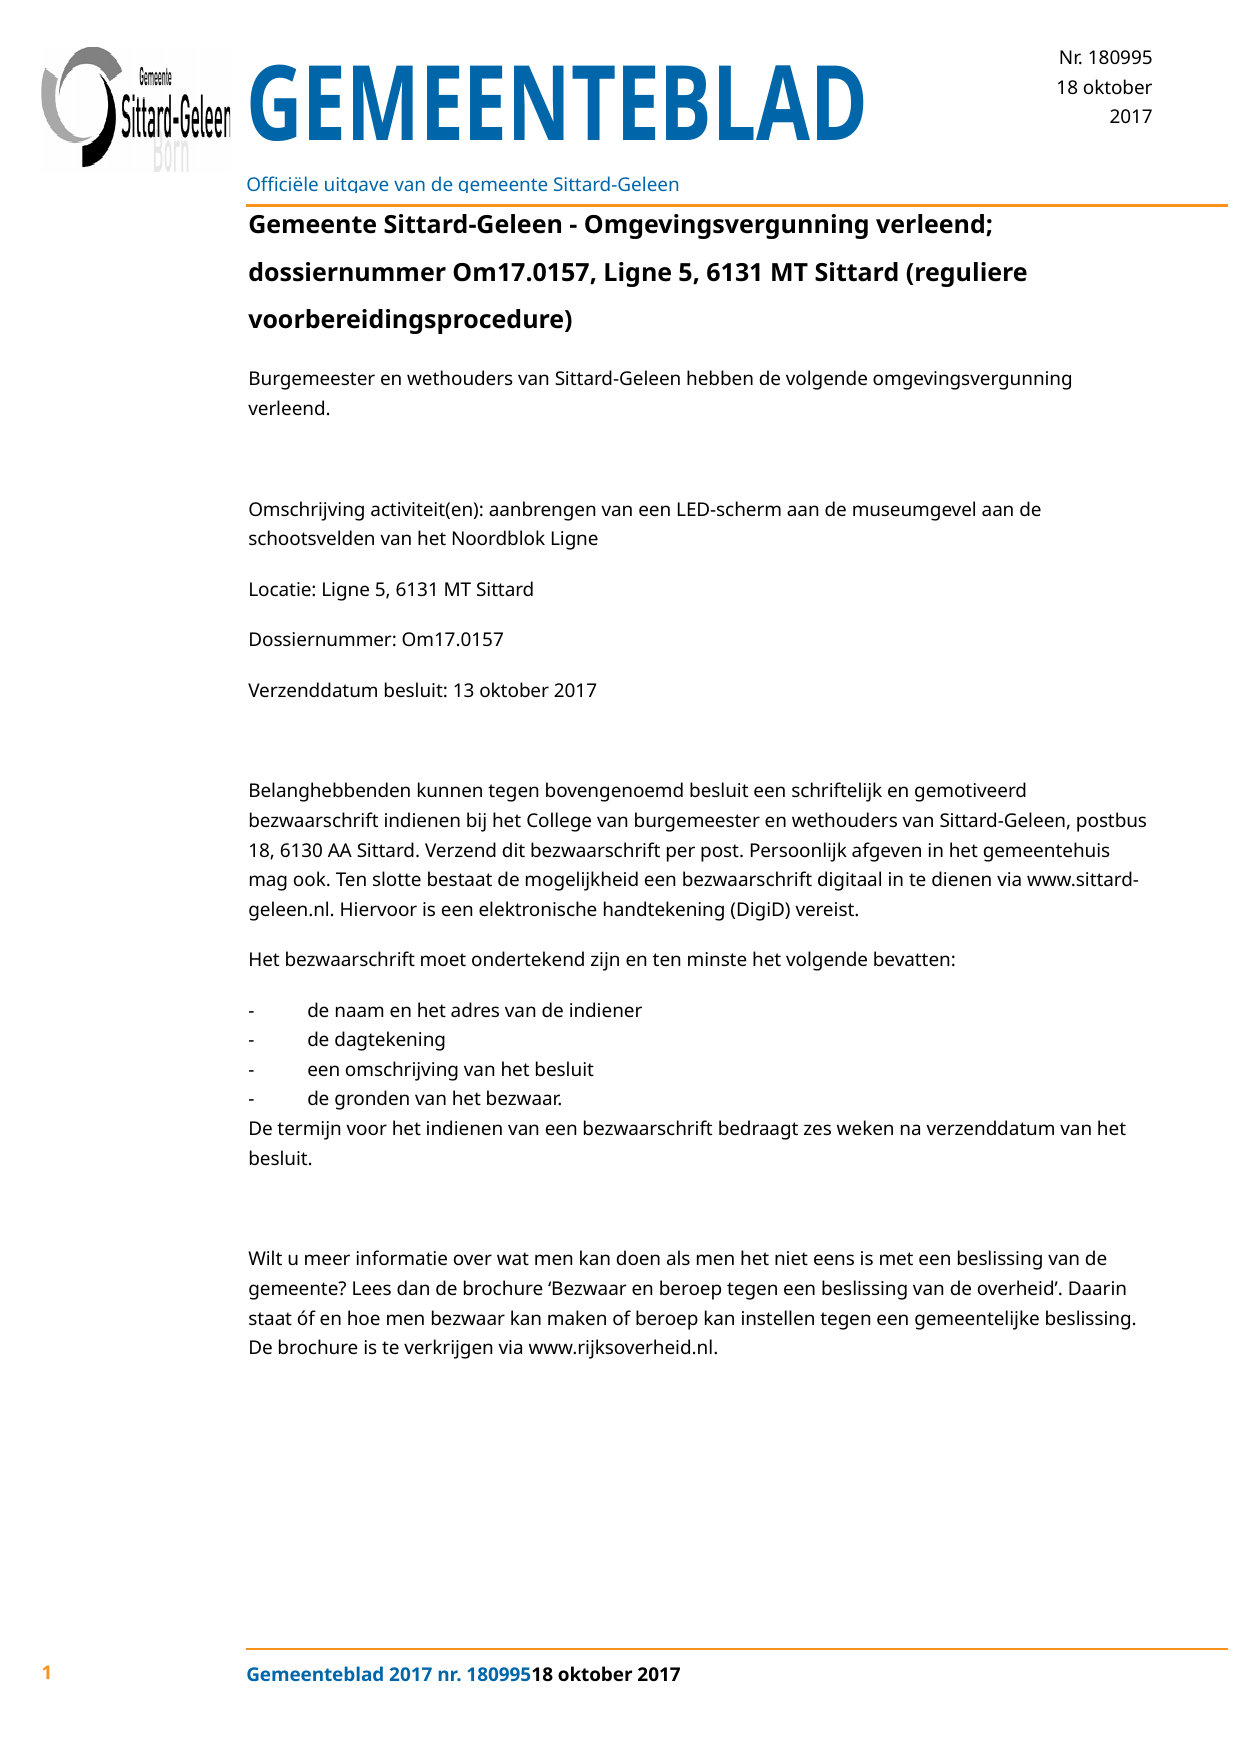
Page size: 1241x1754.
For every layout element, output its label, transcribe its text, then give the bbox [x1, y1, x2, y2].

text Verzenddatum besluit: 13 oktober 2017 [248, 677, 1152, 702]
list de naam en het adres van de indiener [248, 997, 1152, 1022]
text Locatie: Ligne 5, 6131 MT Sittard [248, 576, 1152, 602]
text Omschrijving activiteit(en): aanbrengen van een LED-scherm aan de museumgevel aan de schootsvelden van het Noordblok Ligne [248, 496, 1152, 551]
text Gemeente Sittard-Geleen - Omgevingsvergunning verleend; dossiernummer Om17.0157, Ligne 5, 6131 MT Sittard (reguliere voorbereidingsprocedure) [248, 207, 1152, 336]
text De termijn voor het indienen van een bezwaarschrift bedraagt zes weken na verzenddatum van het besluit. [248, 1115, 1152, 1170]
text Het bezwaarschrift moet ondertekend zijn en ten minste het volgende bevatten: [248, 946, 1152, 972]
text Belanghebbenden kunnen tegen bovengenoemd besluit een schriftelijk en gemotiveerd bezwaarschrift indienen bij het College van burgemeester en wethouders van Sittard-Geleen, postbus 18, 6130 AA Sittard. Verzend dit bezwaarschrift per post. Persoonlijk afgeven in het gemeentehuis mag ook. Ten slotte bestaat de mogelijkheid een bezwaarschrift digitaal in te dienen via www.sittard-geleen.nl. Hiervoor is een elektronische handtekening (DigiD) vereist. [248, 778, 1152, 922]
text Dossiernummer: Om17.0157 [248, 626, 1152, 652]
picture [41, 47, 231, 172]
text Burgemeester en wethouders van Sittard-Geleen hebben de volgende omgevingsvergunning verleend. [248, 366, 1152, 421]
list de dagtekening [248, 1026, 1152, 1052]
text Wilt u meer informatie over wat men kan doen als men het niet eens is met een beslissing van de gemeente? Lees dan de brochure ‘Bezwaar en beroep tegen een beslissing van de overheid’. Daarin staat óf en hoe men bezwaar kan maken of beroep kan instellen tegen een gemeentelijke beslissing. De brochure is te verkrijgen via www.rijksoverheid.nl. [248, 1246, 1152, 1360]
list een omschrijving van het besluit [248, 1056, 1152, 1082]
list de gronden van het bezwaar. [248, 1086, 1152, 1111]
